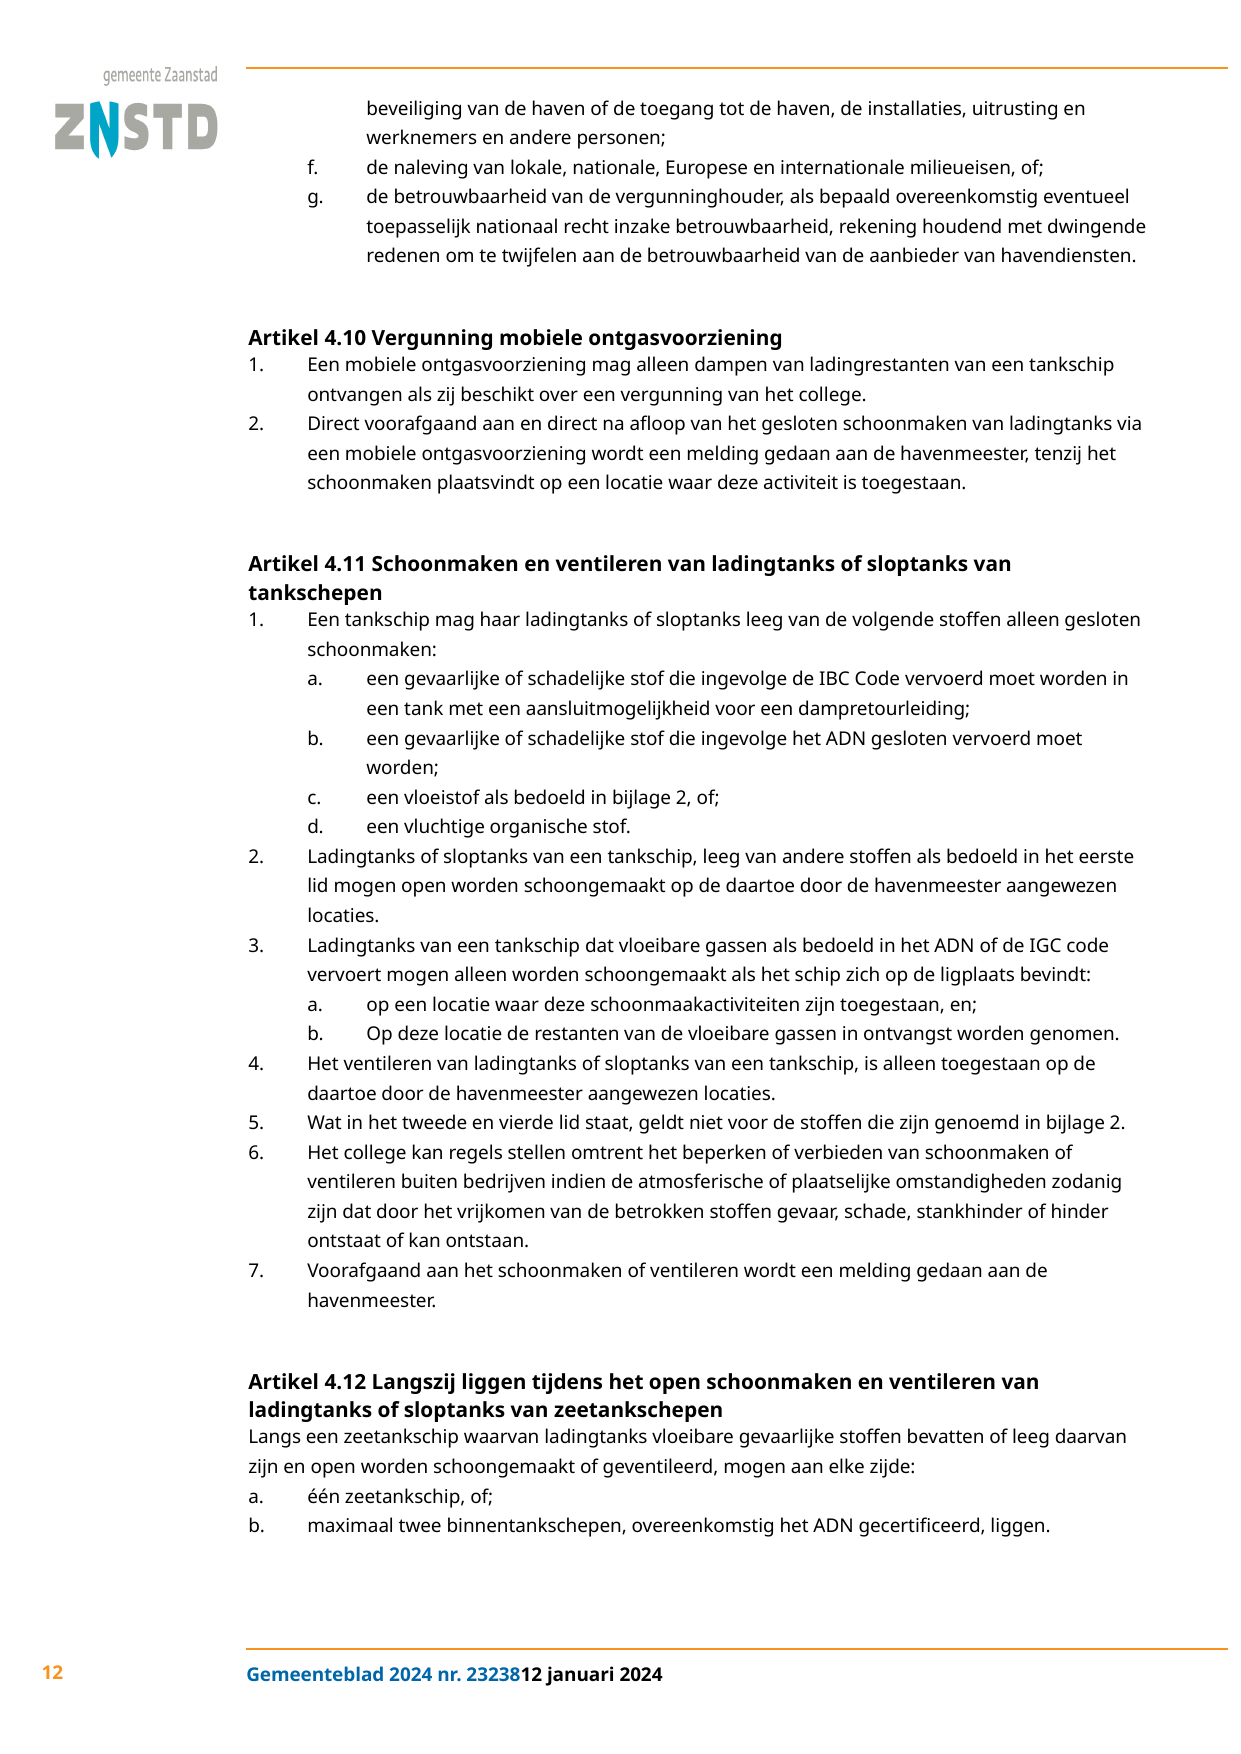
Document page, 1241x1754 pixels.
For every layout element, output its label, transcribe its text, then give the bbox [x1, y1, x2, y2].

list Het college kan regels stellen omtrent het beperken of verbieden van schoonmaken of ventileren buiten bedrijven indien de atmosferische of plaatselijke omstandigheden zodanig zijn dat door het vrijkomen van de betrokken stoffen gevaar, schade, stankhinder of hinder ontstaat of kan ontstaan. [248, 1139, 1152, 1253]
list Ladingtanks of sloptanks van een tankschip, leeg van andere stoffen als bedoeld in het eerste lid mogen open worden schoongemaakt op de daartoe door de havenmeester aangewezen locaties. [248, 843, 1152, 928]
list de betrouwbaarheid van de vergunninghouder, als bepaald overeenkomstig eventueel toepasselijk nationaal recht inzake betrouwbaarheid, rekening houdend met dwingende redenen om te twijfelen aan de betrouwbaarheid van de aanbieder van havendiensten. [307, 183, 1152, 268]
list maximaal twee binnentankschepen, overeenkomstig het ADN gecertificeerd, liggen. [248, 1512, 1152, 1538]
list Het ventileren van ladingtanks of sloptanks van een tankschip, is alleen toegestaan op de daartoe door de havenmeester aangewezen locaties. [248, 1050, 1152, 1105]
list Ladingtanks van een tankschip dat vloeibare gassen als bedoeld in het ADN of de IGC code vervoert mogen alleen worden schoongemaakt als het schip zich op de ligplaats bevindt: [248, 932, 1152, 987]
list een gevaarlijke of schadelijke stof die ingevolge de IBC Code vervoerd moet worden in een tank met een aansluitmogelijkheid voor een dampretourleiding; [307, 666, 1152, 721]
list Voorafgaand aan het schoonmaken of ventileren wordt een melding gedaan aan de havenmeester. [248, 1257, 1152, 1312]
list een gevaarlijke of schadelijke stof die ingevolge het ADN gesloten vervoerd moet worden; [307, 725, 1152, 780]
list Een mobiele ontgasvoorziening mag alleen dampen van ladingrestanten van een tankschip ontvangen als zij beschikt over een vergunning van het college. [248, 351, 1152, 406]
list de naleving van lokale, nationale, Europese en internationale milieueisen, of; [307, 154, 1152, 180]
picture [41, 47, 231, 172]
list Op deze locatie de restanten van de vloeibare gassen in ontvangst worden genomen. [307, 1021, 1152, 1046]
text Artikel 4.10 Vergunning mobiele ontgasvoorziening [248, 323, 1152, 351]
list Een tankschip mag haar ladingtanks of sloptanks leeg van de volgende stoffen alleen gesloten schoonmaken: [248, 606, 1152, 662]
list één zeetankschip, of; [248, 1483, 1152, 1508]
text Artikel 4.12 Langszij liggen tijdens het open schoonmaken en ventileren van ladingtanks of sloptanks van zeetankschepen [248, 1367, 1152, 1424]
list Direct voorafgaand aan en direct na afloop van het gesloten schoonmaken van ladingtanks via een mobiele ontgasvoorziening wordt een melding gedaan aan de havenmeester, tenzij het schoonmaken plaatsvindt op een locatie waar deze activiteit is toegestaan. [248, 410, 1152, 495]
list op een locatie waar deze schoonmaakactiviteiten zijn toegestaan, en; [307, 991, 1152, 1017]
list een vluchtige organische stof. [307, 813, 1152, 839]
list Wat in het tweede en vierde lid staat, geldt niet voor de stoffen die zijn genoemd in bijlage 2. [248, 1109, 1152, 1135]
text Langs een zeetankschip waarvan ladingtanks vloeibare gevaarlijke stoffen bevatten of leeg daarvan zijn en open worden schoongemaakt of geventileerd, mogen aan elke zijde: [248, 1424, 1152, 1479]
text Artikel 4.11 Schoonmaken en ventileren van ladingtanks of sloptanks van tankschepen [248, 549, 1152, 606]
list een vloeistof als bedoeld in bijlage 2, of; [307, 784, 1152, 809]
list beveiliging van de haven of de toegang tot de haven, de installaties, uitrusting en werknemers en andere personen; [307, 95, 1152, 150]
